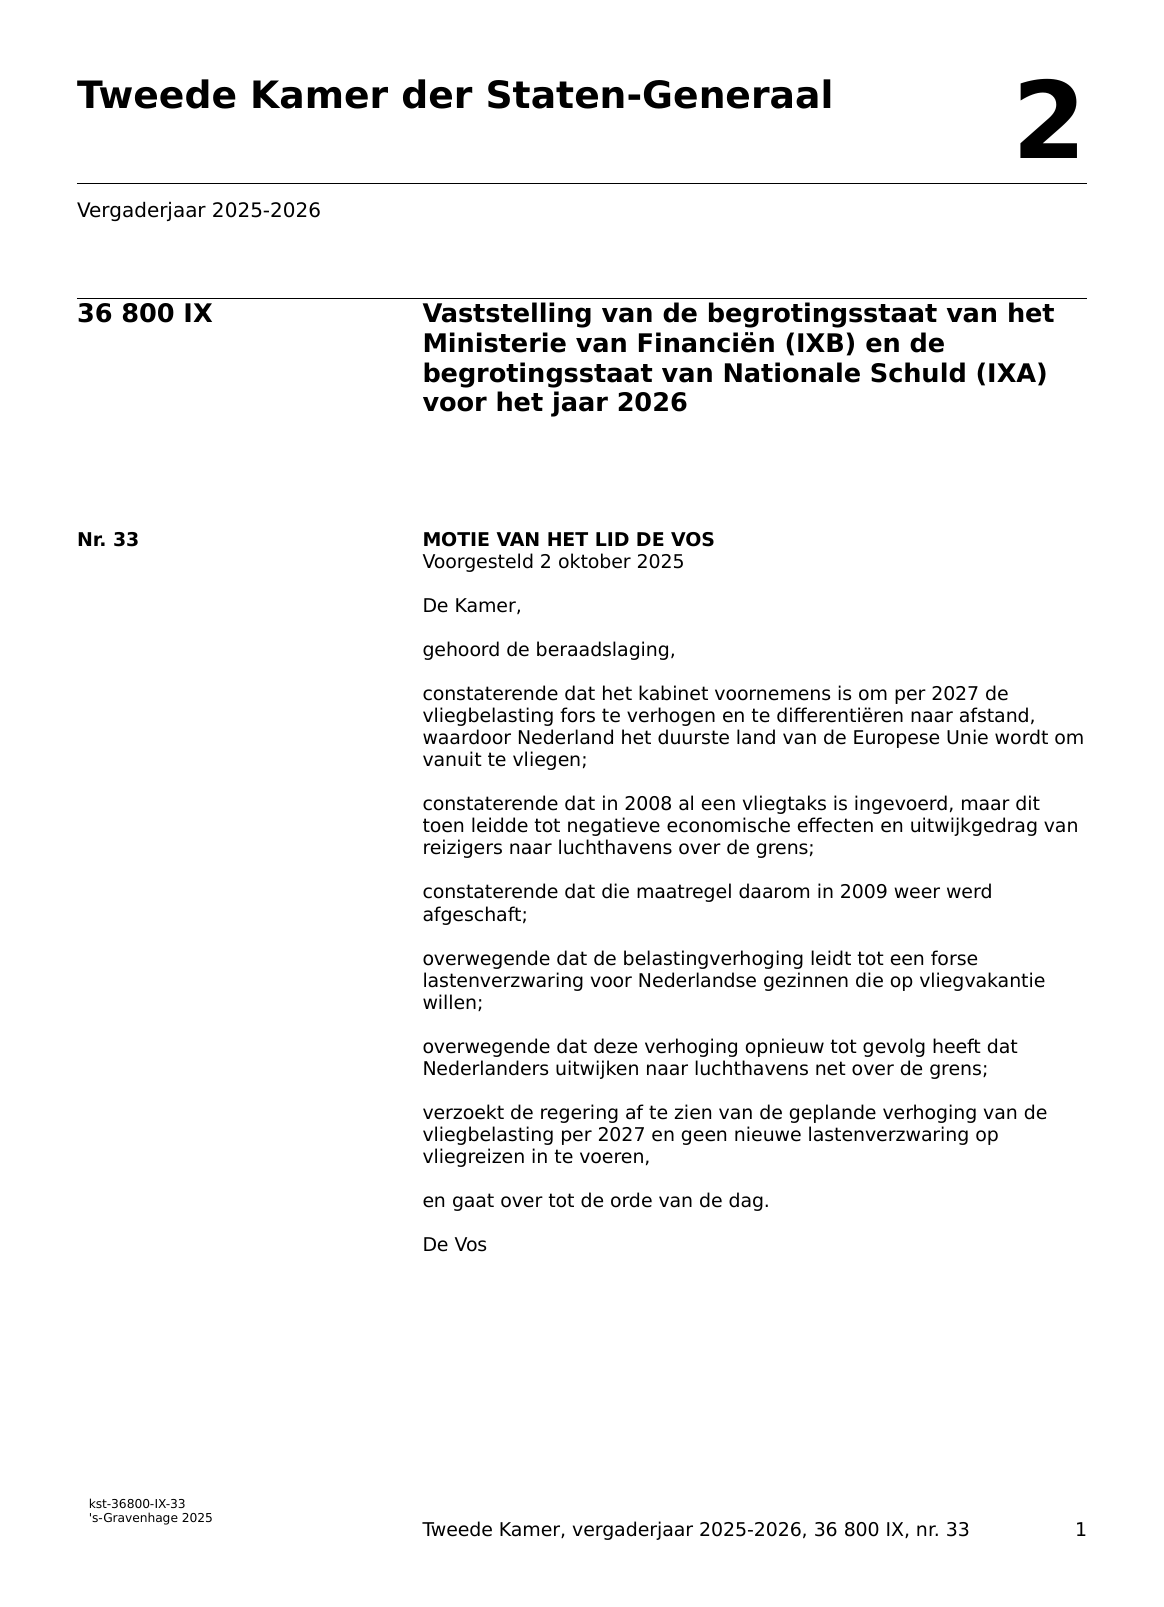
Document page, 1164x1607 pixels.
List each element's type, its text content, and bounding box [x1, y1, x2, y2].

text en gaat over tot de orde van de dag. [422, 1190, 1087, 1212]
text kst-36800-IX-33 [88, 1497, 323, 1511]
text gehoord de beraadslaging, [422, 639, 1087, 661]
subtitle 36 800 IX Vaststelling van de begrotingsstaat van het Ministerie van Financiën (IXB) en de begrotingsstaat van Nationale Schuld (IXA) voor het jaar 2026 [77, 299, 1087, 418]
text constaterende dat die maatregel daarom in 2009 weer werd afgeschaft; [422, 881, 1087, 925]
text 's-Gravenhage 2025 [88, 1511, 323, 1525]
table_header 2 [886, 59, 1087, 183]
text Voorgesteld 2 oktober 2025 [422, 551, 1087, 573]
table_header Tweede Kamer der Staten-Generaal [77, 59, 886, 183]
text overwegende dat de belastingverhoging leidt tot een forse lastenverzwaring voor Nederlandse gezinnen die op vliegvakantie willen; [422, 948, 1087, 1013]
text De Vos [422, 1234, 1087, 1256]
text constaterende dat in 2008 al een vliegtaks is ingevoerd, maar dit toen leidde tot negatieve economische effecten en uitwijkgedrag van reizigers naar luchthavens over de grens; [422, 793, 1087, 859]
table_cell Vergaderjaar 2025-2026 [77, 184, 1087, 298]
subtitle Nr. 33 MOTIE VAN HET LID DE VOS [77, 529, 1087, 551]
text verzoekt de regering af te zien van de geplande verhoging van de vliegbelasting per 2027 en geen nieuwe lastenverzwaring op vliegreizen in te voeren, [422, 1102, 1087, 1168]
text constaterende dat het kabinet voornemens is om per 2027 de vliegbelasting fors te verhogen en te differentiëren naar afstand, waardoor Nederland het duurste land van de Europese Unie wordt om vanuit te vliegen; [422, 683, 1087, 771]
text overwegende dat deze verhoging opnieuw tot gevolg heeft dat Nederlanders uitwijken naar luchthavens net over de grens; [422, 1036, 1087, 1080]
text De Kamer, [422, 595, 1087, 617]
